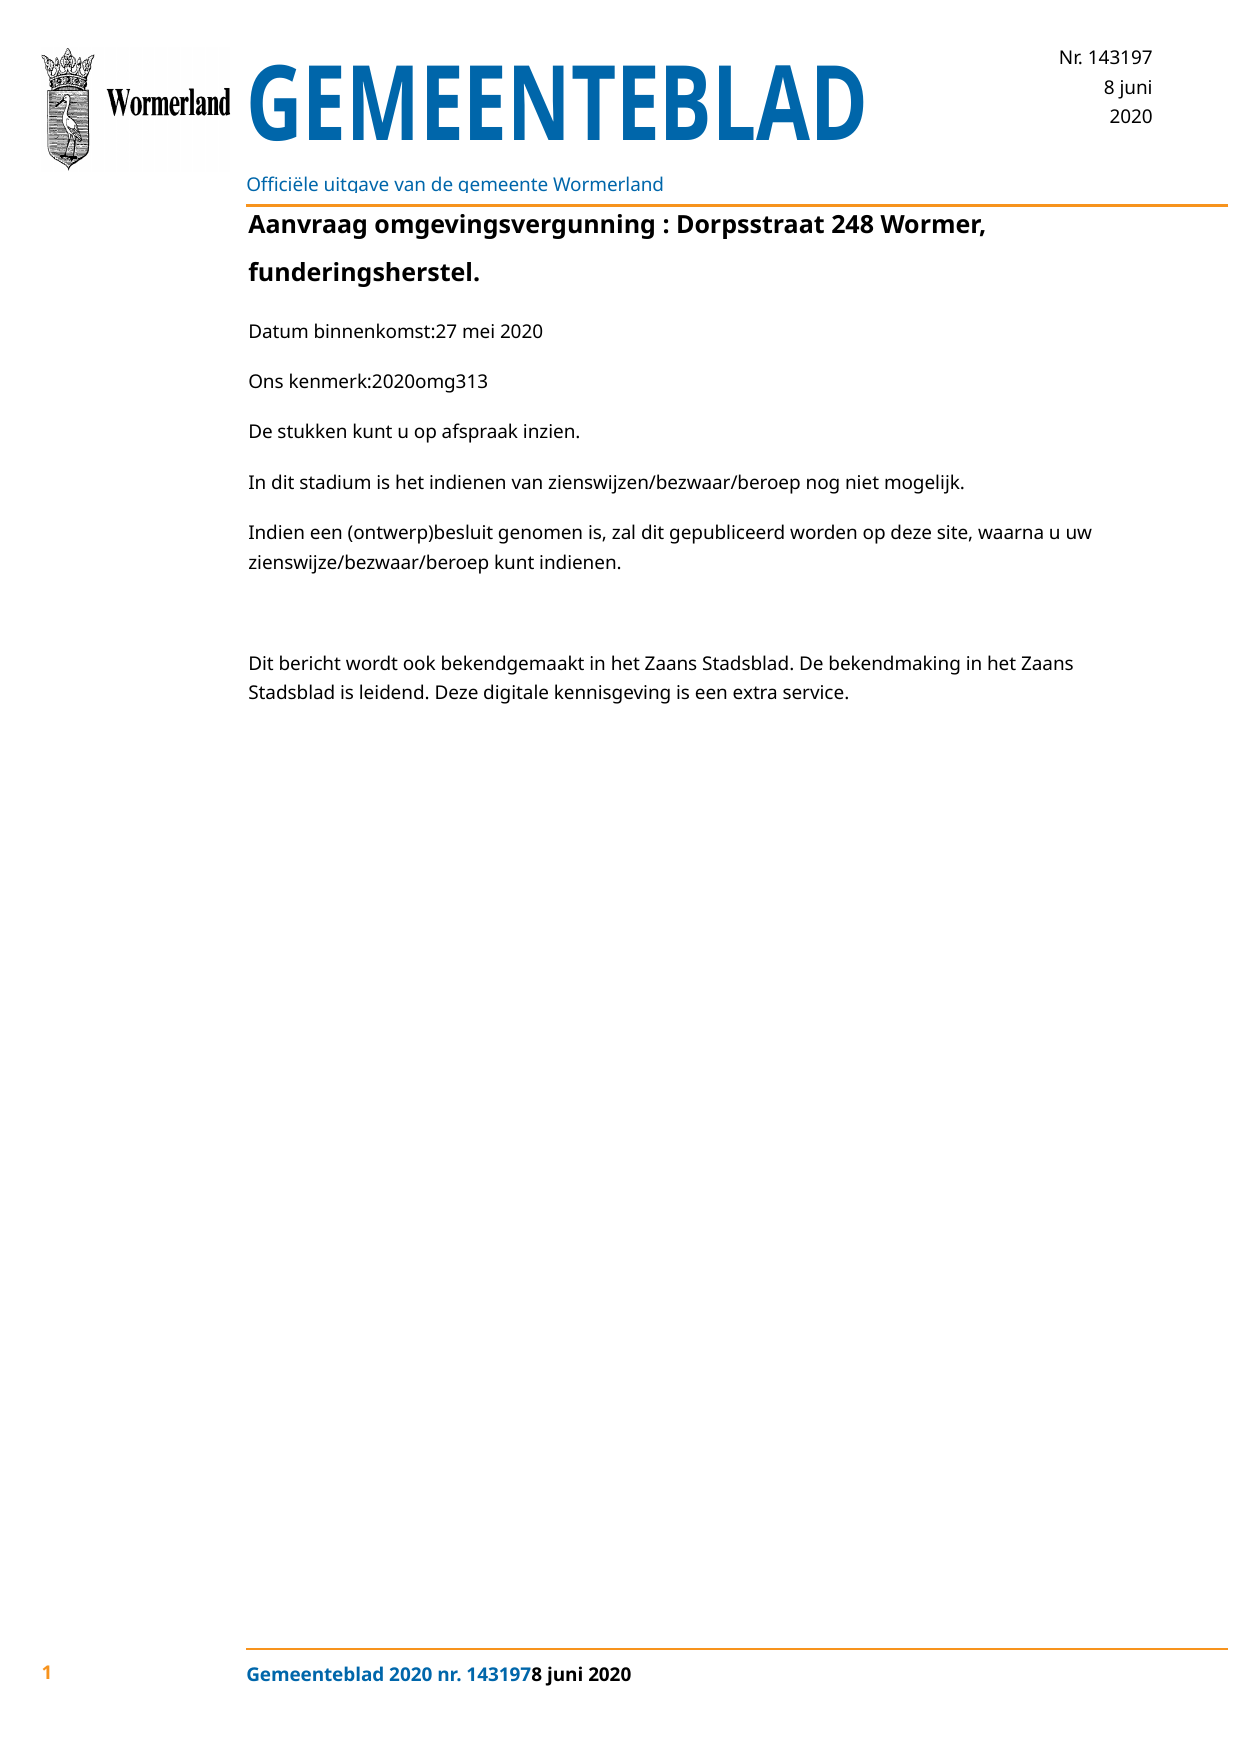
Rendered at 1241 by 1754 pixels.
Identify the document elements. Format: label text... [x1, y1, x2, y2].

text Indien een (ontwerp)besluit genomen is, zal dit gepubliceerd worden op deze site, waarna u uw zienswijze/bezwaar/beroep kunt indienen. [248, 519, 1152, 575]
text Dit bericht wordt ook bekendgemaakt in het Zaans Stadsblad. De bekendmaking in het Zaans Stadsblad is leidend. Deze digitale kennisgeving is een extra service. [248, 650, 1152, 705]
text Datum binnenkomst:27 mei 2020 [248, 318, 1152, 344]
text Aanvraag omgevingsvergunning : Dorpsstraat 248 Wormer, funderingsherstel. [248, 207, 1152, 288]
text De stukken kunt u op afspraak inzien. [248, 419, 1152, 444]
text Ons kenmerk:2020omg313 [248, 368, 1152, 394]
text In dit stadium is het indienen van zienswijzen/bezwaar/beroep nog niet mogelijk. [248, 469, 1152, 495]
picture [41, 47, 231, 172]
